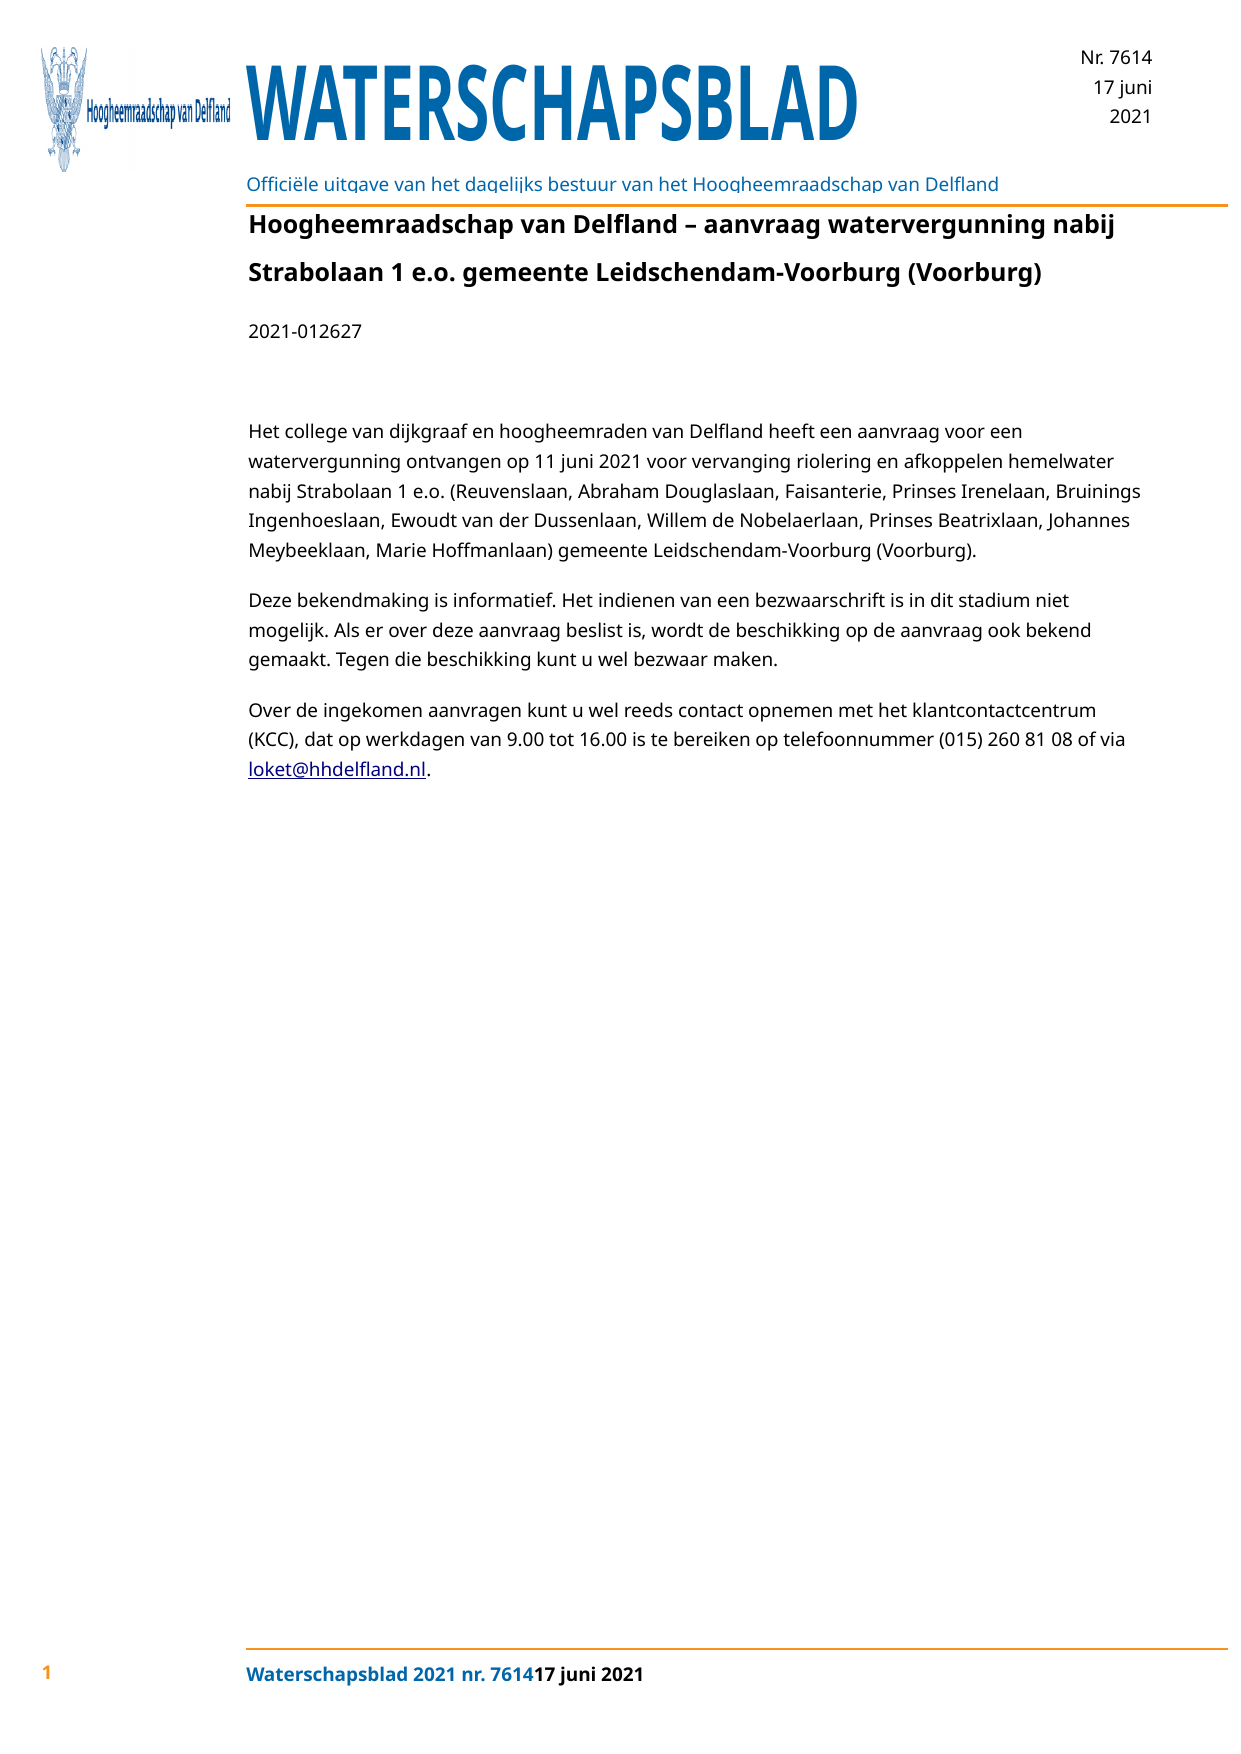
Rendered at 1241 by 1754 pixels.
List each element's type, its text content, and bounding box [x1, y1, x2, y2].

text Deze bekendmaking is informatief. Het indienen van een bezwaarschrift is in dit stadium niet mogelijk. Als er over deze aanvraag beslist is, wordt de beschikking op de aanvraag ook bekend gemaakt. Tegen die beschikking kunt u wel bezwaar maken. [248, 587, 1152, 672]
text Hoogheemraadschap van Delfland – aanvraag watervergunning nabij Strabolaan 1 e.o. gemeente Leidschendam-Voorburg (Voorburg) [248, 207, 1152, 288]
picture [41, 47, 231, 172]
text 2021-012627 [248, 318, 1152, 344]
text Over de ingekomen aanvragen kunt u wel reeds contact opnemen met het klantcontactcentrum (KCC), dat op werkdagen van 9.00 tot 16.00 is te bereiken op telefoonnummer (015) 260 81 08 of via loket@hhdelfland.nl. [248, 697, 1152, 782]
text Het college van dijkgraaf en hoogheemraden van Delfland heeft een aanvraag voor een watervergunning ontvangen op 11 juni 2021 voor vervanging riolering en afkoppelen hemelwater nabij Strabolaan 1 e.o. (Reuvenslaan, Abraham Douglaslaan, Faisanterie, Prinses Irenelaan, Bruinings Ingenhoeslaan, Ewoudt van der Dussenlaan, Willem de Nobelaerlaan, Prinses Beatrixlaan, Johannes Meybeeklaan, Marie Hoffmanlaan) gemeente Leidschendam-Voorburg (Voorburg). [248, 419, 1152, 563]
